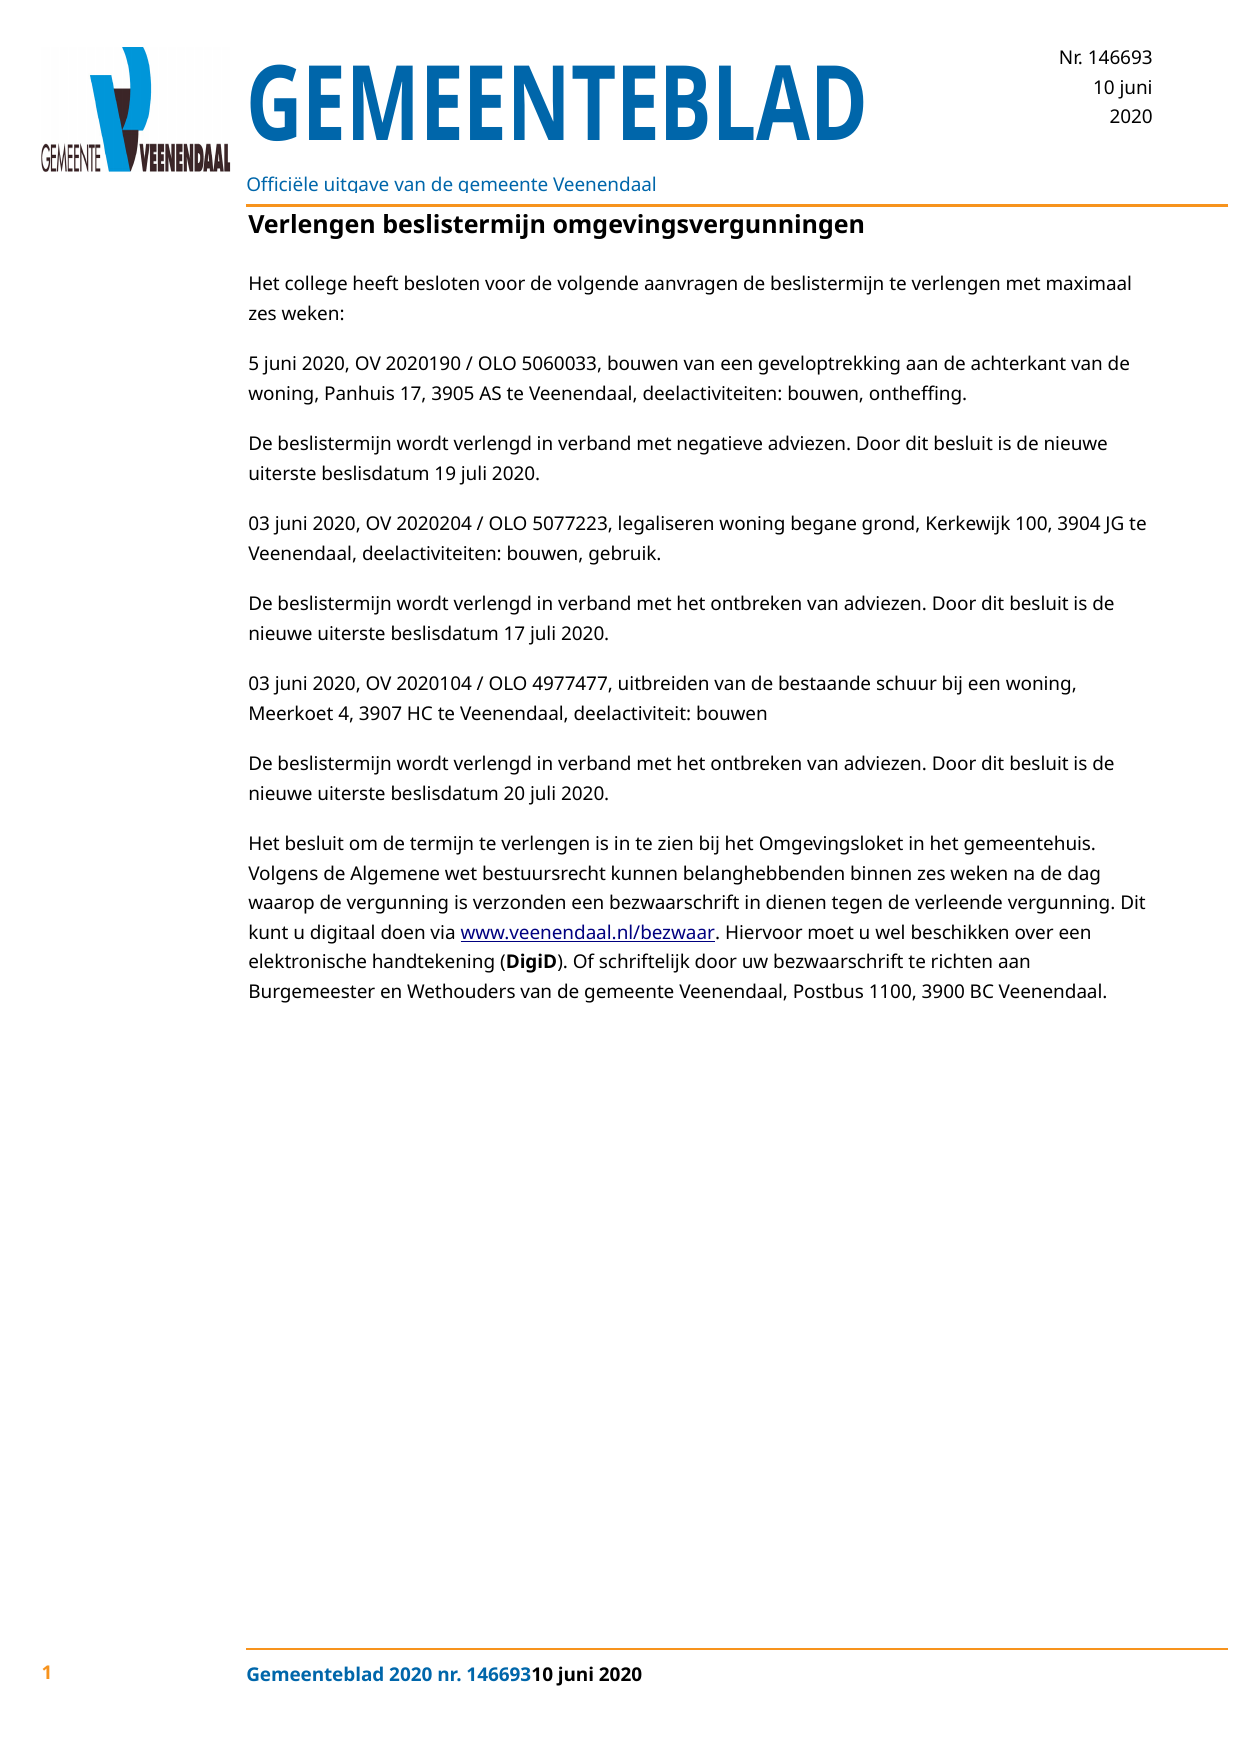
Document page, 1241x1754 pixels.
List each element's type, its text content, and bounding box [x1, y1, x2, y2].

text 03 juni 2020, OV 2020204 / OLO 5077223, legaliseren woning begane grond, Kerkewijk 100, 3904 JG te Veenendaal, deelactiviteiten: bouwen, gebruik. [248, 510, 1152, 566]
text De beslistermijn wordt verlengd in verband met het ontbreken van adviezen. Door dit besluit is de nieuwe uiterste beslisdatum 20 juli 2020. [248, 750, 1152, 806]
text Het besluit om de termijn te verlengen is in te zien bij het Omgevingsloket in het gemeentehuis. Volgens de Algemene wet bestuursrecht kunnen belanghebbenden binnen zes weken na de dag waarop de vergunning is verzonden een bezwaarschrift in dienen tegen de verleende vergunning. Dit kunt u digitaal doen via www.veenendaal.nl/bezwaar. Hiervoor moet u wel beschikken over een elektronische handtekening (DigiD). Of schriftelijk door uw bezwaarschrift te richten aan Burgemeester en Wethouders van de gemeente Veenendaal, Postbus 1100, 3900 BC Veenendaal. [248, 830, 1152, 1004]
picture [123, 47, 231, 172]
text De beslistermijn wordt verlengd in verband met het ontbreken van adviezen. Door dit besluit is de nieuwe uiterste beslisdatum 17 juli 2020. [248, 590, 1152, 646]
text Het college heeft besloten voor de volgende aanvragen de beslistermijn te verlengen met maximaal zes weken: [248, 270, 1152, 326]
text De beslistermijn wordt verlengd in verband met negatieve adviezen. Door dit besluit is de nieuwe uiterste beslisdatum 19 juli 2020. [248, 430, 1152, 486]
picture [41, 47, 130, 172]
text Verlengen beslistermijn omgevingsvergunningen [248, 207, 1152, 241]
text 5 juni 2020, OV 2020190 / OLO 5060033, bouwen van een geveloptrekking aan de achterkant van de woning, Panhuis 17, 3905 AS te Veenendaal, deelactiviteiten: bouwen, ontheffing. [248, 350, 1152, 406]
text 03 juni 2020, OV 2020104 / OLO 4977477, uitbreiden van de bestaande schuur bij een woning, Meerkoet 4, 3907 HC te Veenendaal, deelactiviteit: bouwen [248, 670, 1152, 726]
